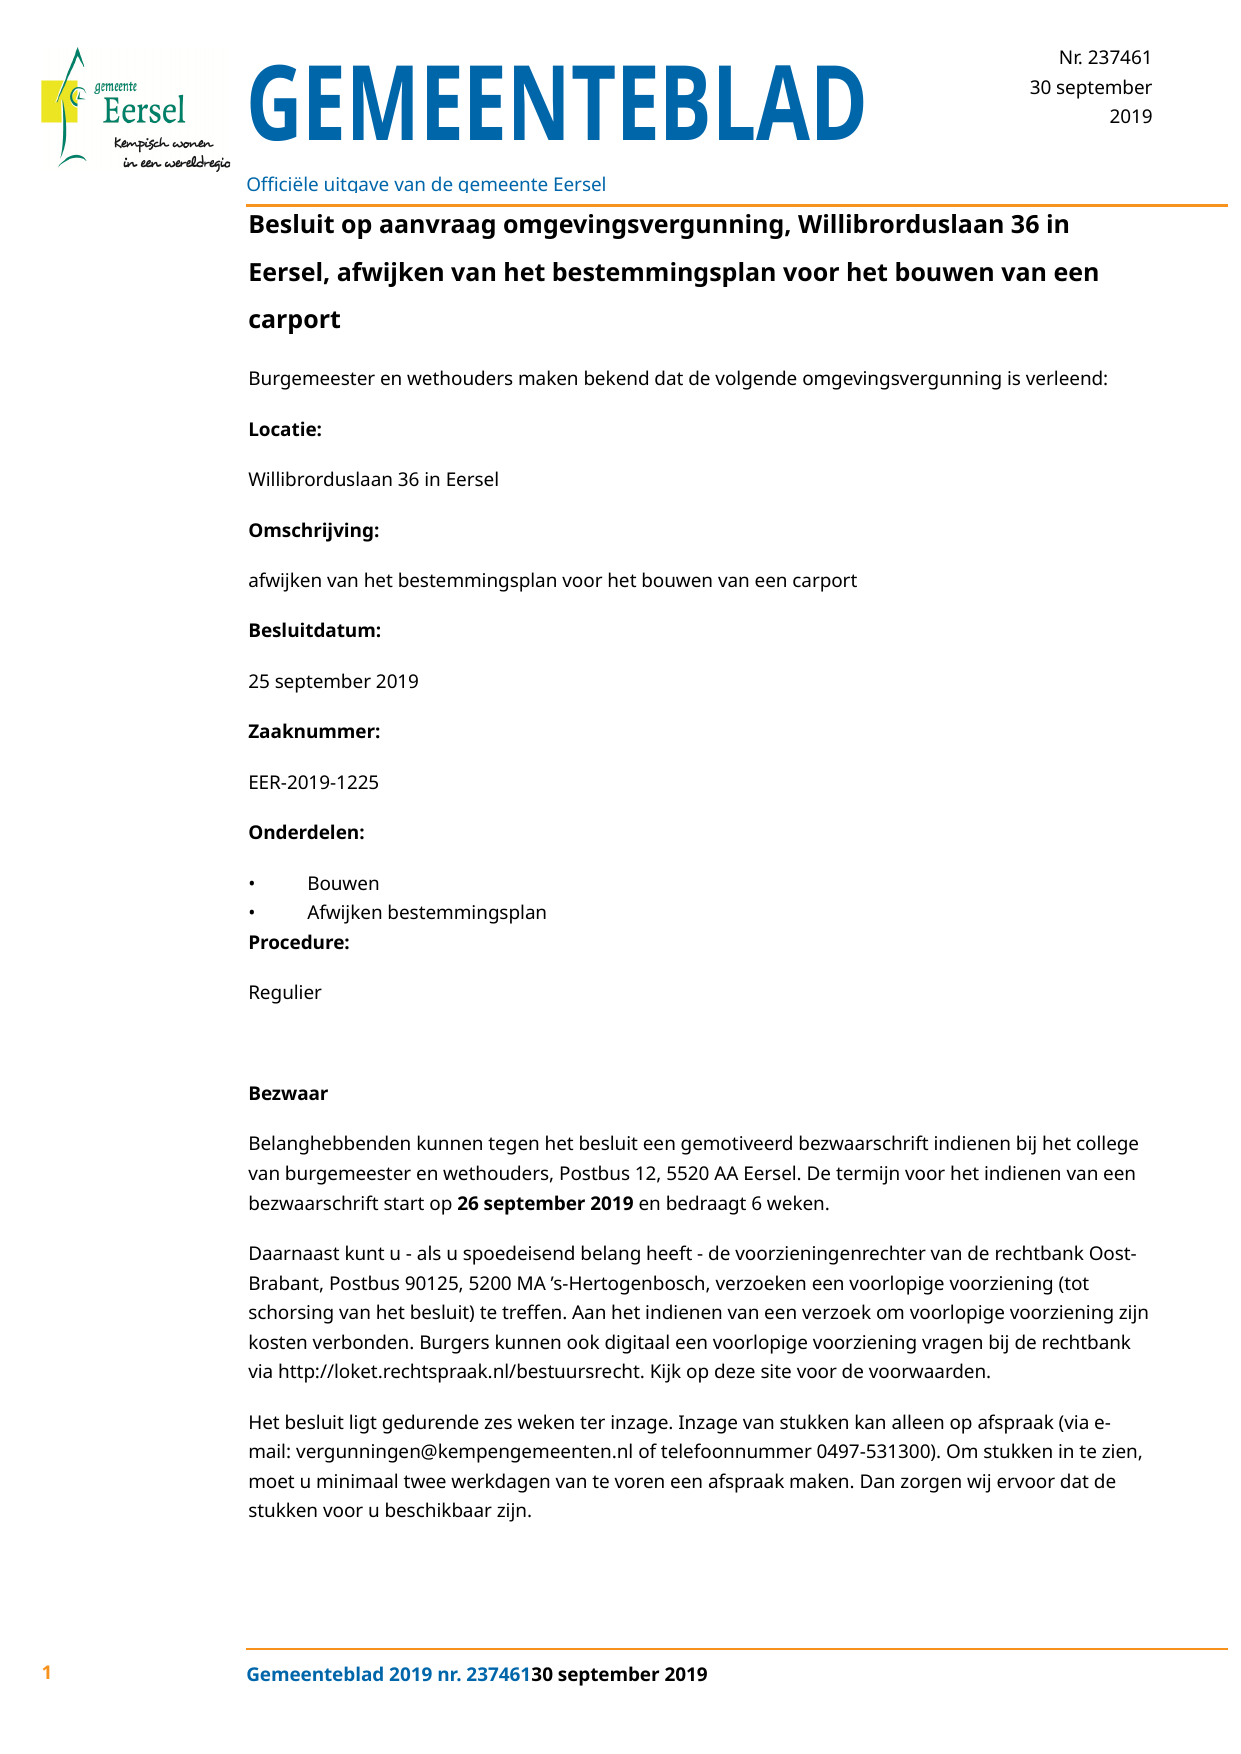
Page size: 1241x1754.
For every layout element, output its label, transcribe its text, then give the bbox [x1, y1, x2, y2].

text Locatie: [248, 416, 1152, 442]
text 25 september 2019 [248, 668, 1152, 694]
text EER-2019-1225 [248, 769, 1152, 794]
text Daarnaast kunt u - als u spoedeisend belang heeft - de voorzieningenrechter van de rechtbank Oost-Brabant, Postbus 90125, 5200 MA ’s-Hertogenbosch, verzoeken een voorlopige voorziening (tot schorsing van het besluit) te treffen. Aan het indienen van een verzoek om voorlopige voorziening zijn kosten verbonden. Burgers kunnen ook digitaal een voorlopige voorziening vragen bij de rechtbank via http://loket.rechtspraak.nl/bestuursrecht. Kijk op deze site voor de voorwaarden. [248, 1240, 1152, 1384]
text Besluit op aanvraag omgevingsvergunning, Willibrorduslaan 36 in Eersel, afwijken van het bestemmingsplan voor het bouwen van een carport [248, 207, 1152, 336]
text Belanghebbenden kunnen tegen het besluit een gemotiveerd bezwaarschrift indienen bij het college van burgemeester en wethouders, Postbus 12, 5520 AA Eersel. De termijn voor het indienen van een bezwaarschrift start op 26 september 2019 en bedraagt 6 weken. [248, 1131, 1152, 1215]
text Onderdelen: [248, 819, 1152, 845]
text Procedure: [248, 929, 1152, 954]
text Willibrorduslaan 36 in Eersel [248, 466, 1152, 492]
text Burgemeester en wethouders maken bekend dat de volgende omgevingsvergunning is verleend: [248, 366, 1152, 391]
text Het besluit ligt gedurende zes weken ter inzage. Inzage van stukken kan alleen op afspraak (via e-mail: vergunningen@kempengemeenten.nl of telefoonnummer 0497-531300). Om stukken in te zien, moet u minimaal twee werkdagen van te voren een afspraak maken. Dan zorgen wij ervoor dat de stukken voor u beschikbaar zijn. [248, 1409, 1152, 1523]
list Bouwen [248, 870, 1152, 895]
text Regulier [248, 979, 1152, 1005]
text Omschrijving: [248, 517, 1152, 542]
picture [41, 47, 231, 172]
text Zaaknummer: [248, 718, 1152, 744]
text afwijken van het bestemmingsplan voor het bouwen van een carport [248, 567, 1152, 593]
list Afwijken bestemmingsplan [248, 899, 1152, 925]
text Besluitdatum: [248, 618, 1152, 643]
text Bezwaar [248, 1080, 1152, 1106]
